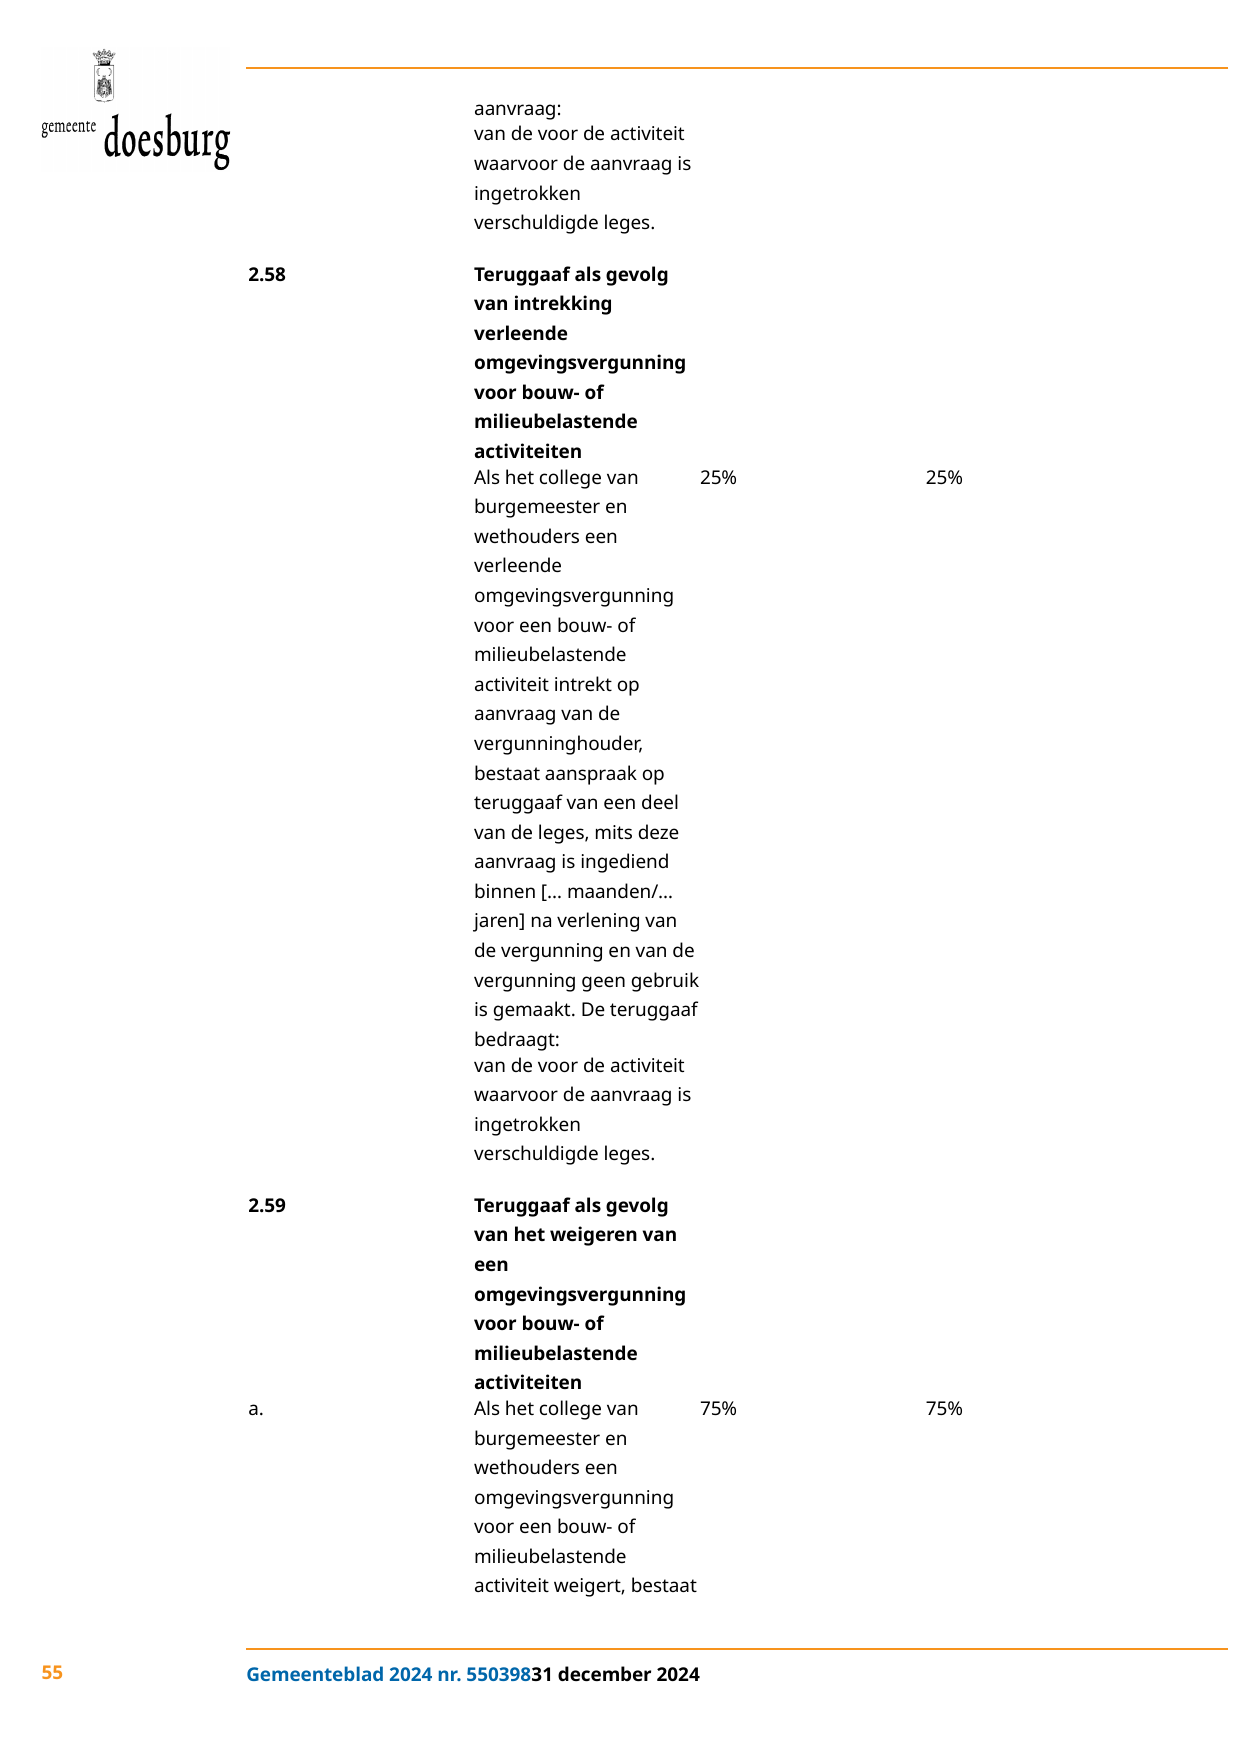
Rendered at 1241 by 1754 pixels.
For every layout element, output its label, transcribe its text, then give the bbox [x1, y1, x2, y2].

table_cell [700, 1166, 926, 1192]
table_cell [700, 1052, 926, 1166]
table_cell [248, 464, 474, 1052]
table_cell [700, 1192, 926, 1395]
table_cell [926, 261, 1152, 464]
table_cell 75% [700, 1395, 926, 1598]
table_cell [700, 95, 926, 121]
picture [41, 47, 231, 172]
table_cell aanvraag: [474, 95, 700, 121]
table_cell [248, 95, 474, 121]
table_cell [926, 235, 1152, 261]
table_cell [474, 1166, 700, 1192]
table_cell Als het college van burgemeester en wethouders een verleende omgevingsvergunning voor een bouw- of milieubelastende activiteit intrekt op aanvraag van de vergunninghouder, bestaat aanspraak op teruggaaf van een deel van de leges, mits deze aanvraag is ingediend binnen [… maanden/… jaren] na verlening van de vergunning en van de vergunning geen gebruik is gemaakt. De teruggaaf bedraagt: [474, 464, 700, 1052]
table_cell 2.59 [248, 1192, 474, 1395]
table_cell [248, 235, 474, 261]
table_cell [926, 1192, 1152, 1395]
table_cell van de voor de activiteit waarvoor de aanvraag is ingetrokken verschuldigde leges. [474, 1052, 700, 1166]
table_cell [926, 1052, 1152, 1166]
table_cell [926, 1166, 1152, 1192]
table_cell [700, 235, 926, 261]
table_cell a. [248, 1395, 474, 1598]
table_cell 75% [926, 1395, 1152, 1598]
table_cell Als het college van burgemeester en wethouders een omgevingsvergunning voor een bouw- of milieubelastende activiteit weigert, bestaat [474, 1395, 700, 1598]
table_cell 25% [926, 464, 1152, 1052]
table_cell [700, 261, 926, 464]
table_cell [248, 1166, 474, 1192]
table_cell Teruggaaf als gevolg van het weigeren van een omgevingsvergunning voor bouw- of milieubelastende activiteiten [474, 1192, 700, 1395]
table_cell [926, 95, 1152, 121]
table_cell [700, 121, 926, 235]
table_cell 2.58 [248, 261, 474, 464]
table_cell [474, 235, 700, 261]
table_cell 25% [700, 464, 926, 1052]
table_cell van de voor de activiteit waarvoor de aanvraag is ingetrokken verschuldigde leges. [474, 121, 700, 235]
table_cell [248, 121, 474, 235]
table_cell [248, 1052, 474, 1166]
table_cell Teruggaaf als gevolg van intrekking verleende omgevingsvergunning voor bouw- of milieubelastende activiteiten [474, 261, 700, 464]
table_cell [926, 121, 1152, 235]
